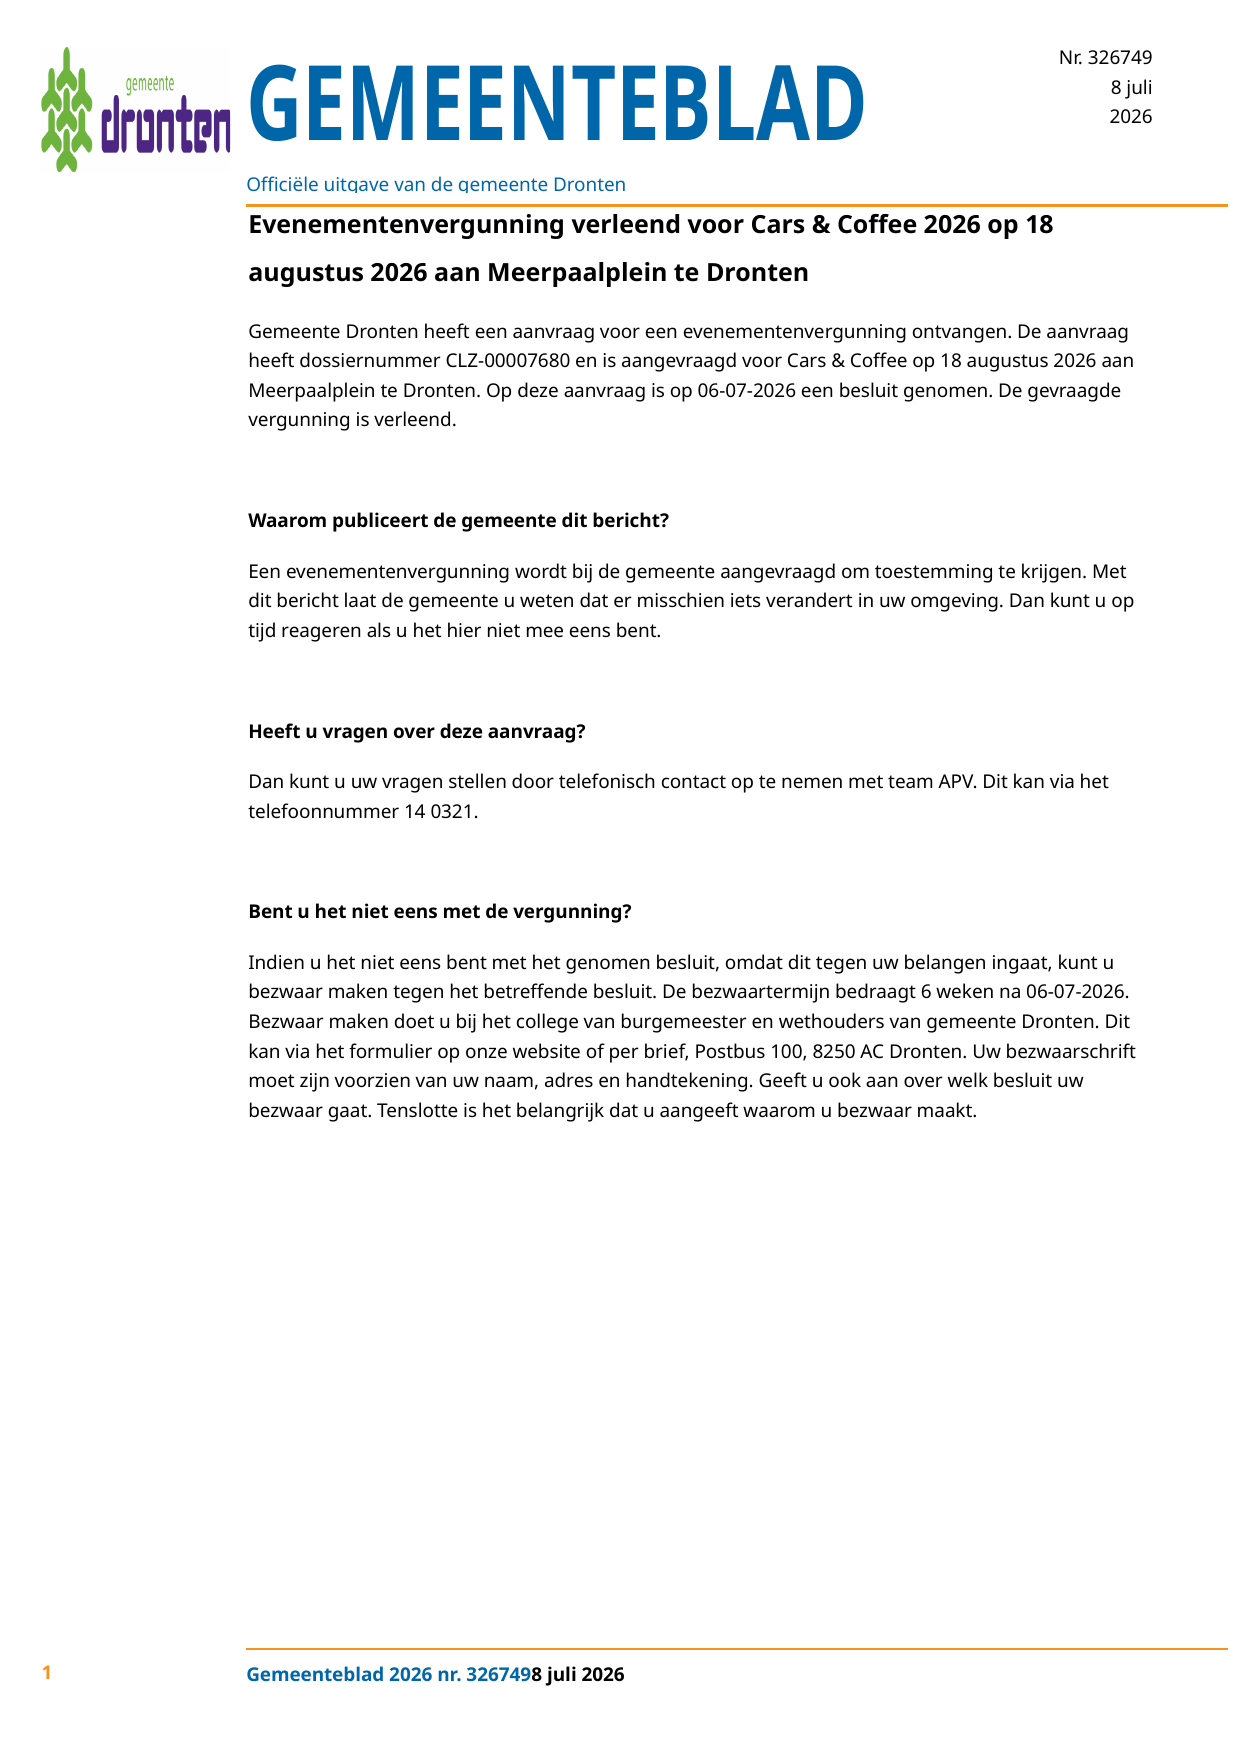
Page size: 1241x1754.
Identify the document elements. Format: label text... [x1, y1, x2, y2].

text Evenementenvergunning verleend voor Cars & Coffee 2026 op 18 augustus 2026 aan Meerpaalplein te Dronten [248, 207, 1152, 288]
text Indien u het niet eens bent met het genomen besluit, omdat dit tegen uw belangen ingaat, kunt u bezwaar maken tegen het betreffende besluit. De bezwaartermijn bedraagt 6 weken na 06-07-2026. Bezwaar maken doet u bij het college van burgemeester en wethouders van gemeente Dronten. Dit kan via het formulier op onze website of per brief, Postbus 100, 8250 AC Dronten. Uw bezwaarschrift moet zijn voorzien van uw naam, adres en handtekening. Geeft u ook aan over welk besluit uw bezwaar gaat. Tenslotte is het belangrijk dat u aangeeft waarom u bezwaar maakt. [248, 949, 1152, 1123]
text Heeft u vragen over deze aanvraag? [248, 718, 1152, 744]
text Een evenementenvergunning wordt bij de gemeente aangevraagd om toestemming te krijgen. Met dit bericht laat de gemeente u weten dat er misschien iets verandert in uw omgeving. Dan kunt u op tijd reageren als u het hier niet mee eens bent. [248, 558, 1152, 643]
picture [41, 47, 231, 172]
text Bent u het niet eens met de vergunning? [248, 899, 1152, 924]
text Waarom publiceert de gemeente dit bericht? [248, 507, 1152, 533]
text Gemeente Dronten heeft een aanvraag voor een evenementenvergunning ontvangen. De aanvraag heeft dossiernummer CLZ-00007680 en is aangevraagd voor Cars & Coffee op 18 augustus 2026 aan Meerpaalplein te Dronten. Op deze aanvraag is op 06-07-2026 een besluit genomen. De gevraagde vergunning is verleend. [248, 318, 1152, 432]
text Dan kunt u uw vragen stellen door telefonisch contact op te nemen met team APV. Dit kan via het telefoonnummer 14 0321. [248, 768, 1152, 824]
